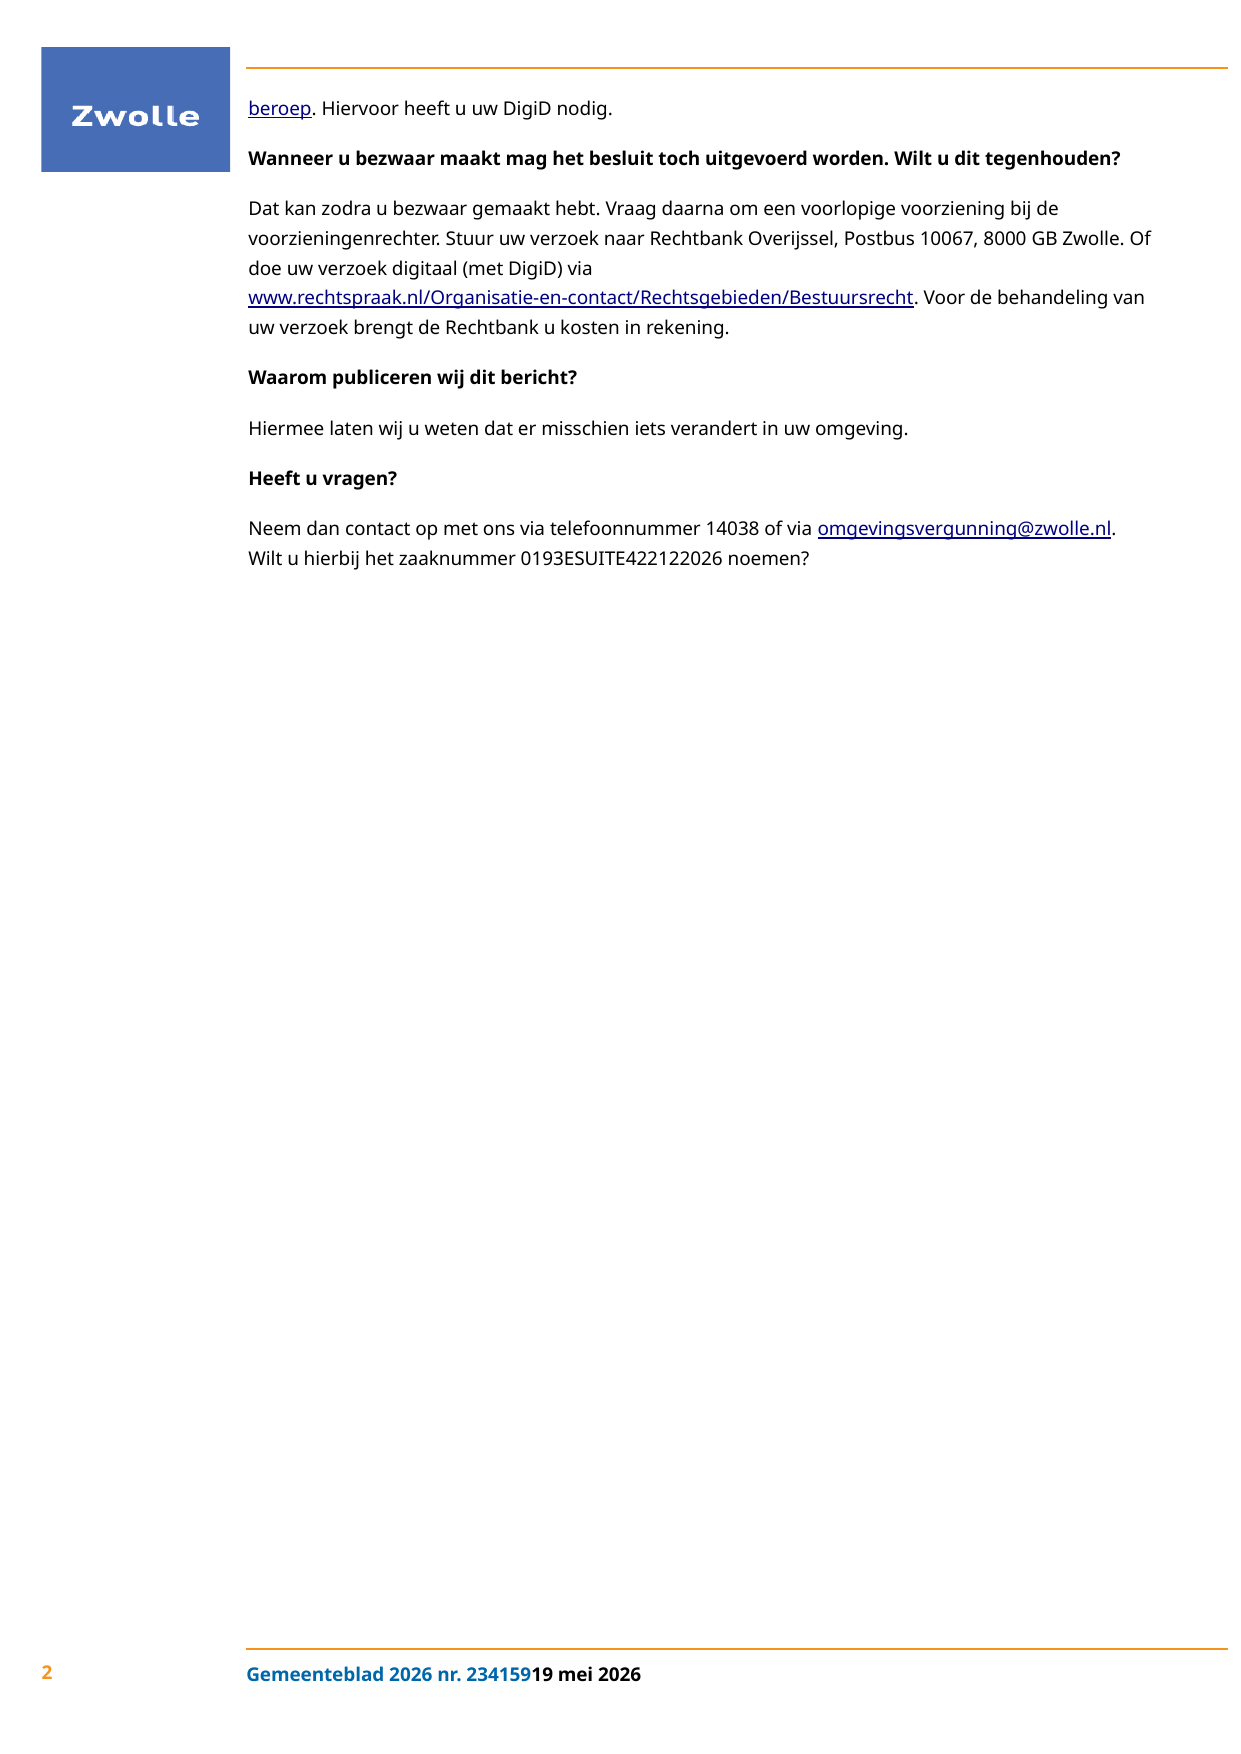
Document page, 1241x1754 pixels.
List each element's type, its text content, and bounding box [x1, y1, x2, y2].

text beroep. Hiervoor heeft u uw DigiD nodig. [248, 95, 1152, 121]
text Neem dan contact op met ons via telefoonnummer 14038 of via omgevingsvergunning@zwolle.nl. Wilt u hierbij het zaaknummer 0193ESUITE422122026 noemen? [248, 516, 1152, 571]
picture [41, 47, 231, 172]
text Hiermee laten wij u weten dat er misschien iets verandert in uw omgeving. [248, 415, 1152, 441]
text Wanneer u bezwaar maakt mag het besluit toch uitgevoerd worden. Wilt u dit tegenhouden? [248, 145, 1152, 171]
text Waarom publiceren wij dit bericht? [248, 364, 1152, 390]
text Heeft u vragen? [248, 465, 1152, 491]
text Dat kan zodra u bezwaar gemaakt hebt. Vraag daarna om een voorlopige voorziening bij de voorzieningenrechter. Stuur uw verzoek naar Rechtbank Overijssel, Postbus 10067, 8000 GB Zwolle. Of doe uw verzoek digitaal (met DigiD) via www.rechtspraak.nl/Organisatie-en-contact/Rechtsgebieden/Bestuursrecht. Voor de behandeling van uw verzoek brengt de Rechtbank u kosten in rekening. [248, 196, 1152, 340]
